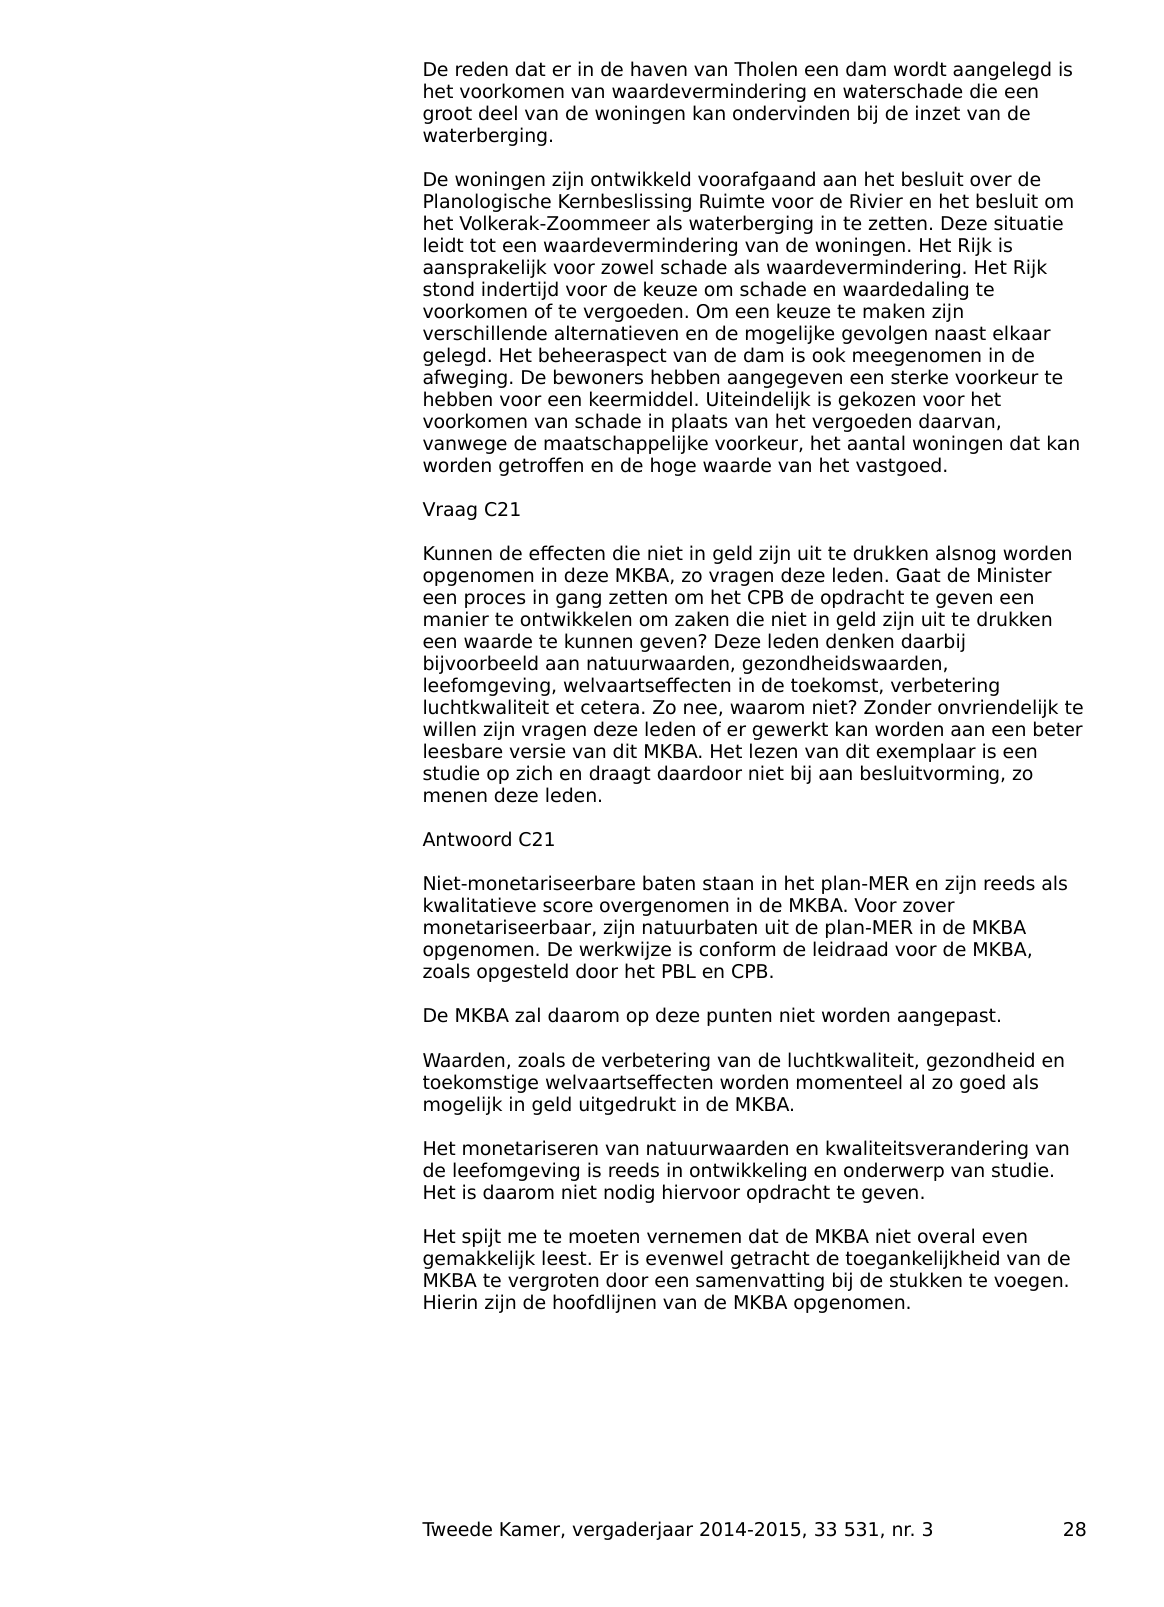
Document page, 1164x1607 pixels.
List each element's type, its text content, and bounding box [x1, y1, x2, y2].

text Waarden, zoals de verbetering van de luchtkwaliteit, gezondheid en toekomstige welvaartseffecten worden momenteel al zo goed als mogelijk in geld uitgedrukt in de MKBA. [422, 1049, 1087, 1116]
subtitle Antwoord C21 [422, 829, 1087, 851]
text De reden dat er in de haven van Tholen een dam wordt aangelegd is het voorkomen van waardevermindering en waterschade die een groot deel van de woningen kan ondervinden bij de inzet van de waterberging. [422, 59, 1087, 147]
text Kunnen de effecten die niet in geld zijn uit te drukken alsnog worden opgenomen in deze MKBA, zo vragen deze leden. Gaat de Minister een proces in gang zetten om het CPB de opdracht te geven een manier te ontwikkelen om zaken die niet in geld zijn uit te drukken een waarde te kunnen geven? Deze leden denken daarbij bijvoorbeeld aan natuurwaarden, gezondheidswaarden, leefomgeving, welvaartseffecten in de toekomst, verbetering luchtkwaliteit et cetera. Zo nee, waarom niet? Zonder onvriendelijk te willen zijn vragen deze leden of er gewerkt kan worden aan een beter leesbare versie van dit MKBA. Het lezen van dit exemplaar is een studie op zich en draagt daardoor niet bij aan besluitvorming, zo menen deze leden. [422, 543, 1087, 807]
text De MKBA zal daarom op deze punten niet worden aangepast. [422, 1005, 1087, 1027]
text Het spijt me te moeten vernemen dat de MKBA niet overal even gemakkelijk leest. Er is evenwel getracht de toegankelijkheid van de MKBA te vergroten door een samenvatting bij de stukken te voegen. Hierin zijn de hoofdlijnen van de MKBA opgenomen. [422, 1226, 1087, 1314]
text De woningen zijn ontwikkeld voorafgaand aan het besluit over de Planologische Kernbeslissing Ruimte voor de Rivier en het besluit om het Volkerak-Zoommeer als waterberging in te zetten. Deze situatie leidt tot een waardevermindering van de woningen. Het Rijk is aansprakelijk voor zowel schade als waardevermindering. Het Rijk stond indertijd voor de keuze om schade en waardedaling te voorkomen of te vergoeden. Om een keuze te maken zijn verschillende alternatieven en de mogelijke gevolgen naast elkaar gelegd. Het beheeraspect van de dam is ook meegenomen in de afweging. De bewoners hebben aangegeven een sterke voorkeur te hebben voor een keermiddel. Uiteindelijk is gekozen voor het voorkomen van schade in plaats van het vergoeden daarvan, vanwege de maatschappelijke voorkeur, het aantal woningen dat kan worden getroffen en de hoge waarde van het vastgoed. [422, 169, 1087, 477]
subtitle Vraag C21 [422, 499, 1087, 521]
text Niet-monetariseerbare baten staan in het plan-MER en zijn reeds als kwalitatieve score overgenomen in de MKBA. Voor zover monetariseerbaar, zijn natuurbaten uit de plan-MER in de MKBA opgenomen. De werkwijze is conform de leidraad voor de MKBA, zoals opgesteld door het PBL en CPB. [422, 873, 1087, 983]
text Het monetariseren van natuurwaarden en kwaliteitsverandering van de leefomgeving is reeds in ontwikkeling en onderwerp van studie. Het is daarom niet nodig hiervoor opdracht te geven. [422, 1138, 1087, 1204]
